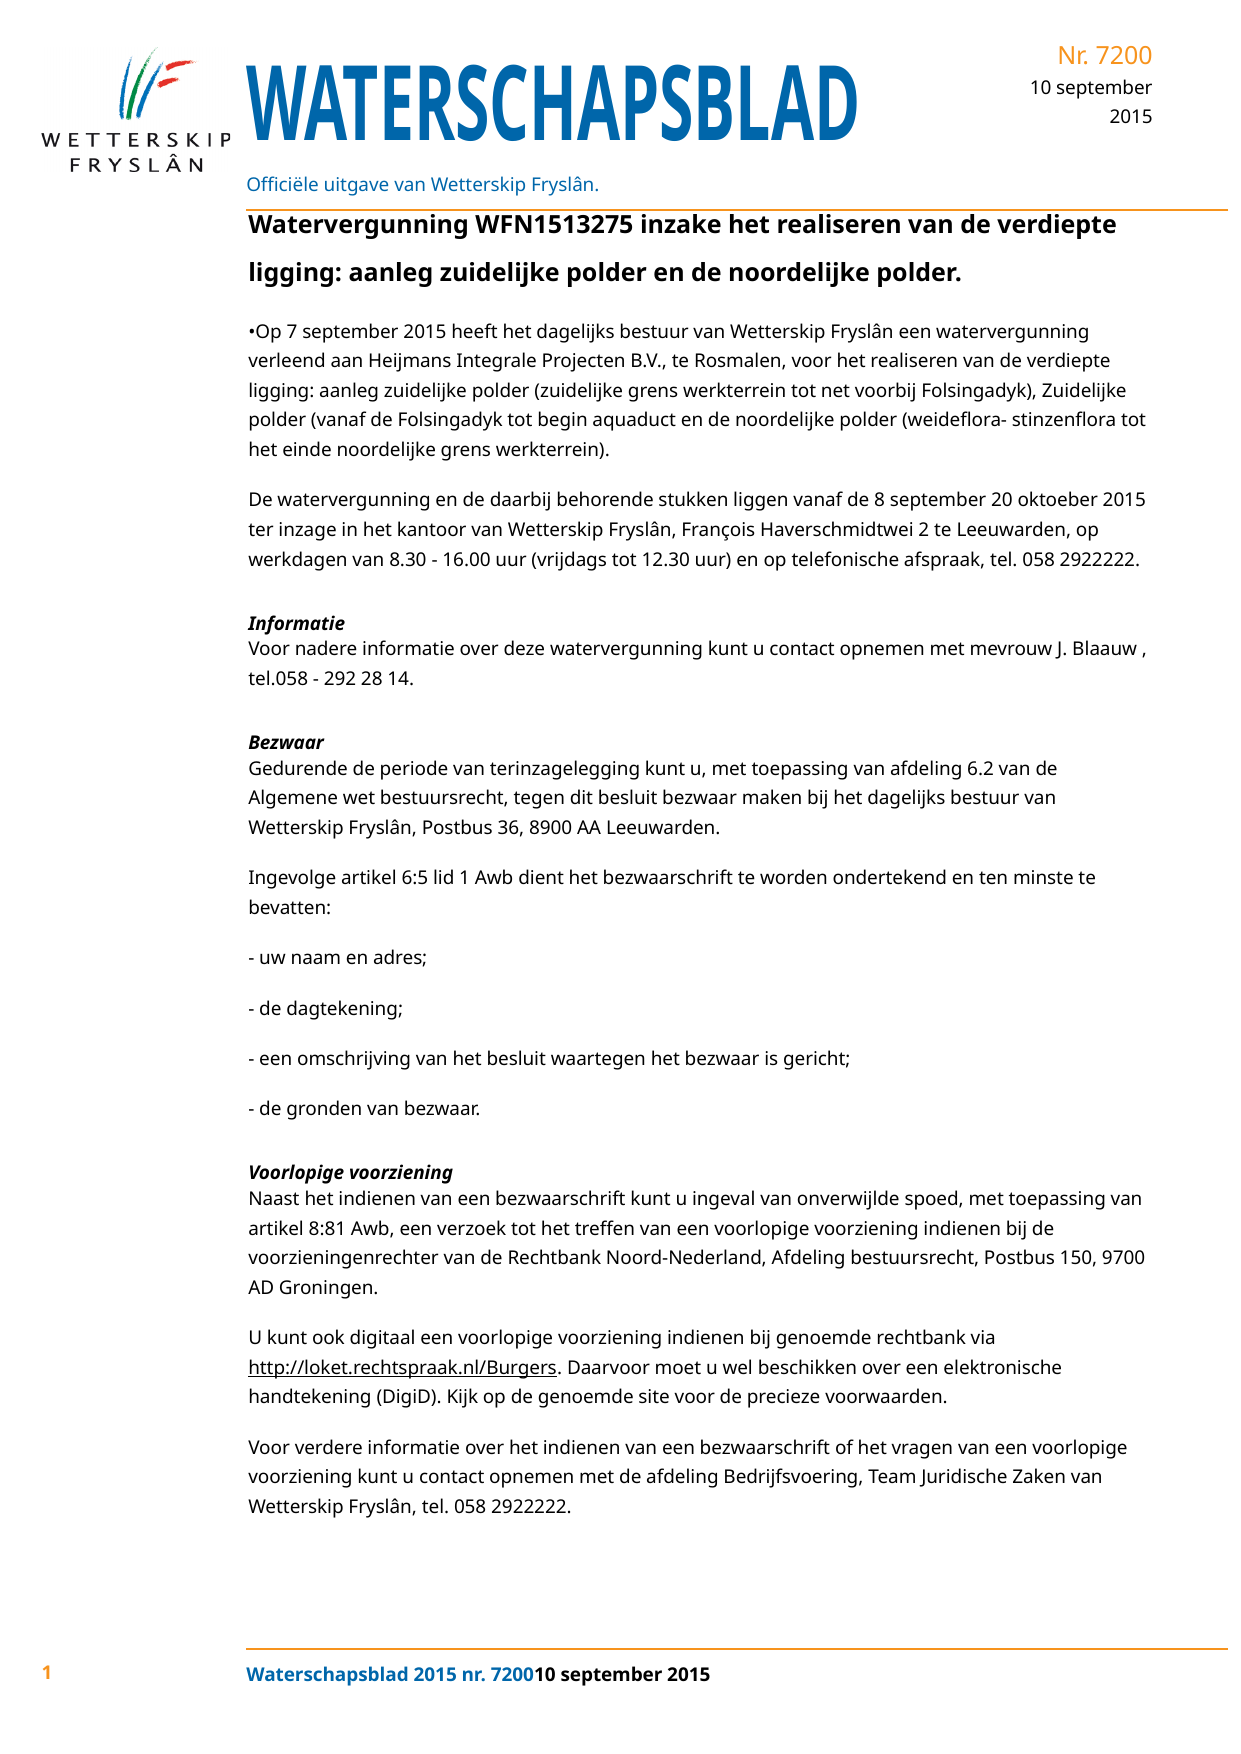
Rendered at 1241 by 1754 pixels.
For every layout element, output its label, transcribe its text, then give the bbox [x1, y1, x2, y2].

text Bezwaar [248, 729, 1152, 755]
text - de dagtekening; [248, 995, 1152, 1021]
text Naast het indienen van een bezwaarschrift kunt u ingeval van onverwijlde spoed, met toepassing van artikel 8:81 Awb, een verzoek tot het treffen van een voorlopige voorziening indienen bij de voorzieningenrechter van de Rechtbank Noord-Nederland, Afdeling bestuursrecht, Postbus 150, 9700 AD Groningen. [248, 1185, 1152, 1300]
text Voorlopige voorziening [248, 1159, 1152, 1185]
text De watervergunning en de daarbij behorende stukken liggen vanaf de 8 september 20 oktoeber 2015 ter inzage in het kantoor van Wetterskip Fryslân, François Haverschmidtwei 2 te Leeuwarden, op werkdagen van 8.30 - 16.00 uur (vrijdags tot 12.30 uur) en op telefonische afspraak, tel. 058 2922222. [248, 487, 1152, 572]
text Ingevolge artikel 6:5 lid 1 Awb dient het bezwaarschrift te worden ondertekend en ten minste te bevatten: [248, 864, 1152, 920]
text Voor nadere informatie over deze watervergunning kunt u contact opnemen met mevrouw J. Blaauw , tel.058 - 292 28 14. [248, 636, 1152, 691]
picture [41, 47, 231, 172]
text - de gronden van bezwaar. [248, 1096, 1152, 1121]
text Informatie [248, 610, 1152, 636]
text •Op 7 september 2015 heeft het dagelijks bestuur van Wetterskip Fryslân een watervergunning verleend aan Heijmans Integrale Projecten B.V., te Rosmalen, voor het realiseren van de verdiepte ligging: aanleg zuidelijke polder (zuidelijke grens werkterrein tot net voorbij Folsingadyk), Zuidelijke polder (vanaf de Folsingadyk tot begin aquaduct en de noordelijke polder (weideflora- stinzenflora tot het einde noordelijke grens werkterrein). [248, 318, 1152, 462]
text U kunt ook digitaal een voorlopige voorziening indienen bij genoemde rechtbank via http://loket.rechtspraak.nl/Burgers. Daarvoor moet u wel beschikken over een elektronische handtekening (DigiD). Kijk op de genoemde site voor de precieze voorwaarden. [248, 1324, 1152, 1409]
text - een omschrijving van het besluit waartegen het bezwaar is gericht; [248, 1045, 1152, 1071]
text Voor verdere informatie over het indienen van een bezwaarschrift of het vragen van een voorlopige voorziening kunt u contact opnemen met de afdeling Bedrijfsvoering, Team Juridische Zaken van Wetterskip Fryslân, tel. 058 2922222. [248, 1434, 1152, 1519]
text Watervergunning WFN1513275 inzake het realiseren van de verdiepte ligging: aanleg zuidelijke polder en de noordelijke polder. [248, 211, 1152, 288]
text Gedurende de periode van terinzagelegging kunt u, met toepassing van afdeling 6.2 van de Algemene wet bestuursrecht, tegen dit besluit bezwaar maken bij het dagelijks bestuur van Wetterskip Fryslân, Postbus 36, 8900 AA Leeuwarden. [248, 755, 1152, 840]
text - uw naam en adres; [248, 944, 1152, 970]
